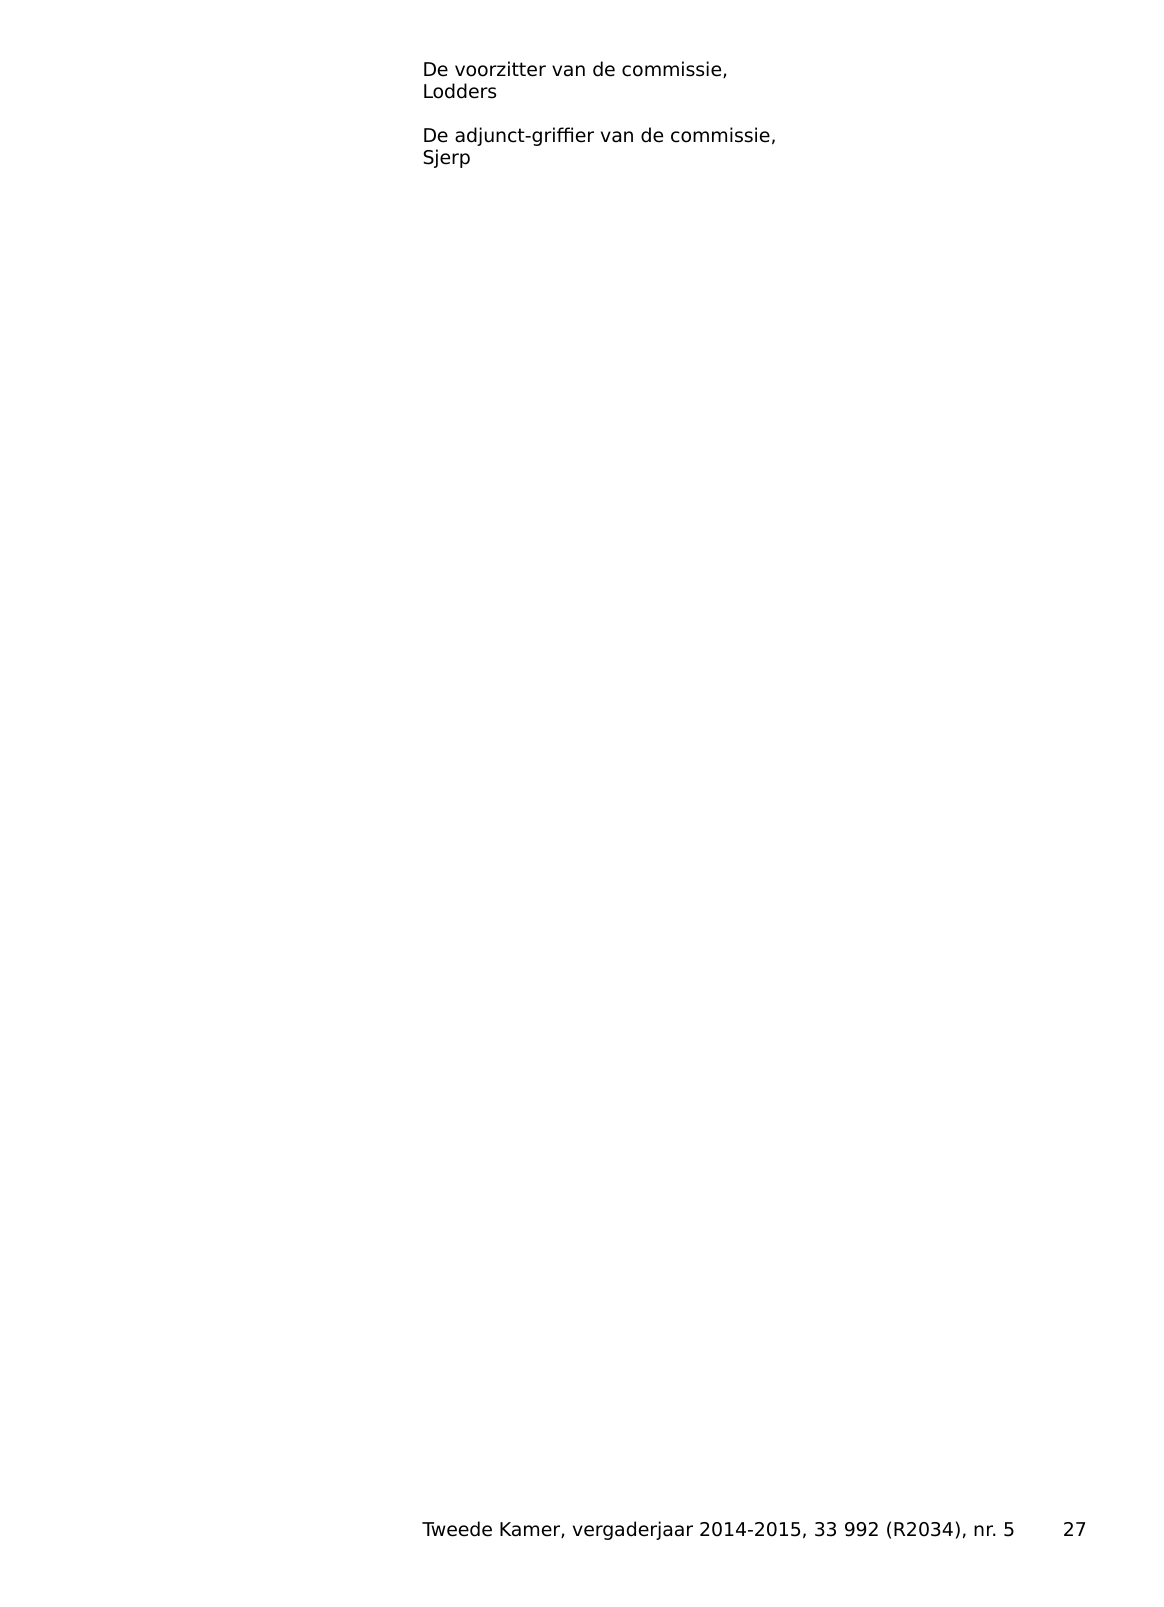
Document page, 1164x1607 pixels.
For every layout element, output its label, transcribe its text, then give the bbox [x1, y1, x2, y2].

text De voorzitter van de commissie, Lodders [422, 59, 1087, 103]
text De adjunct-griffier van de commissie, Sjerp [422, 125, 1087, 169]
